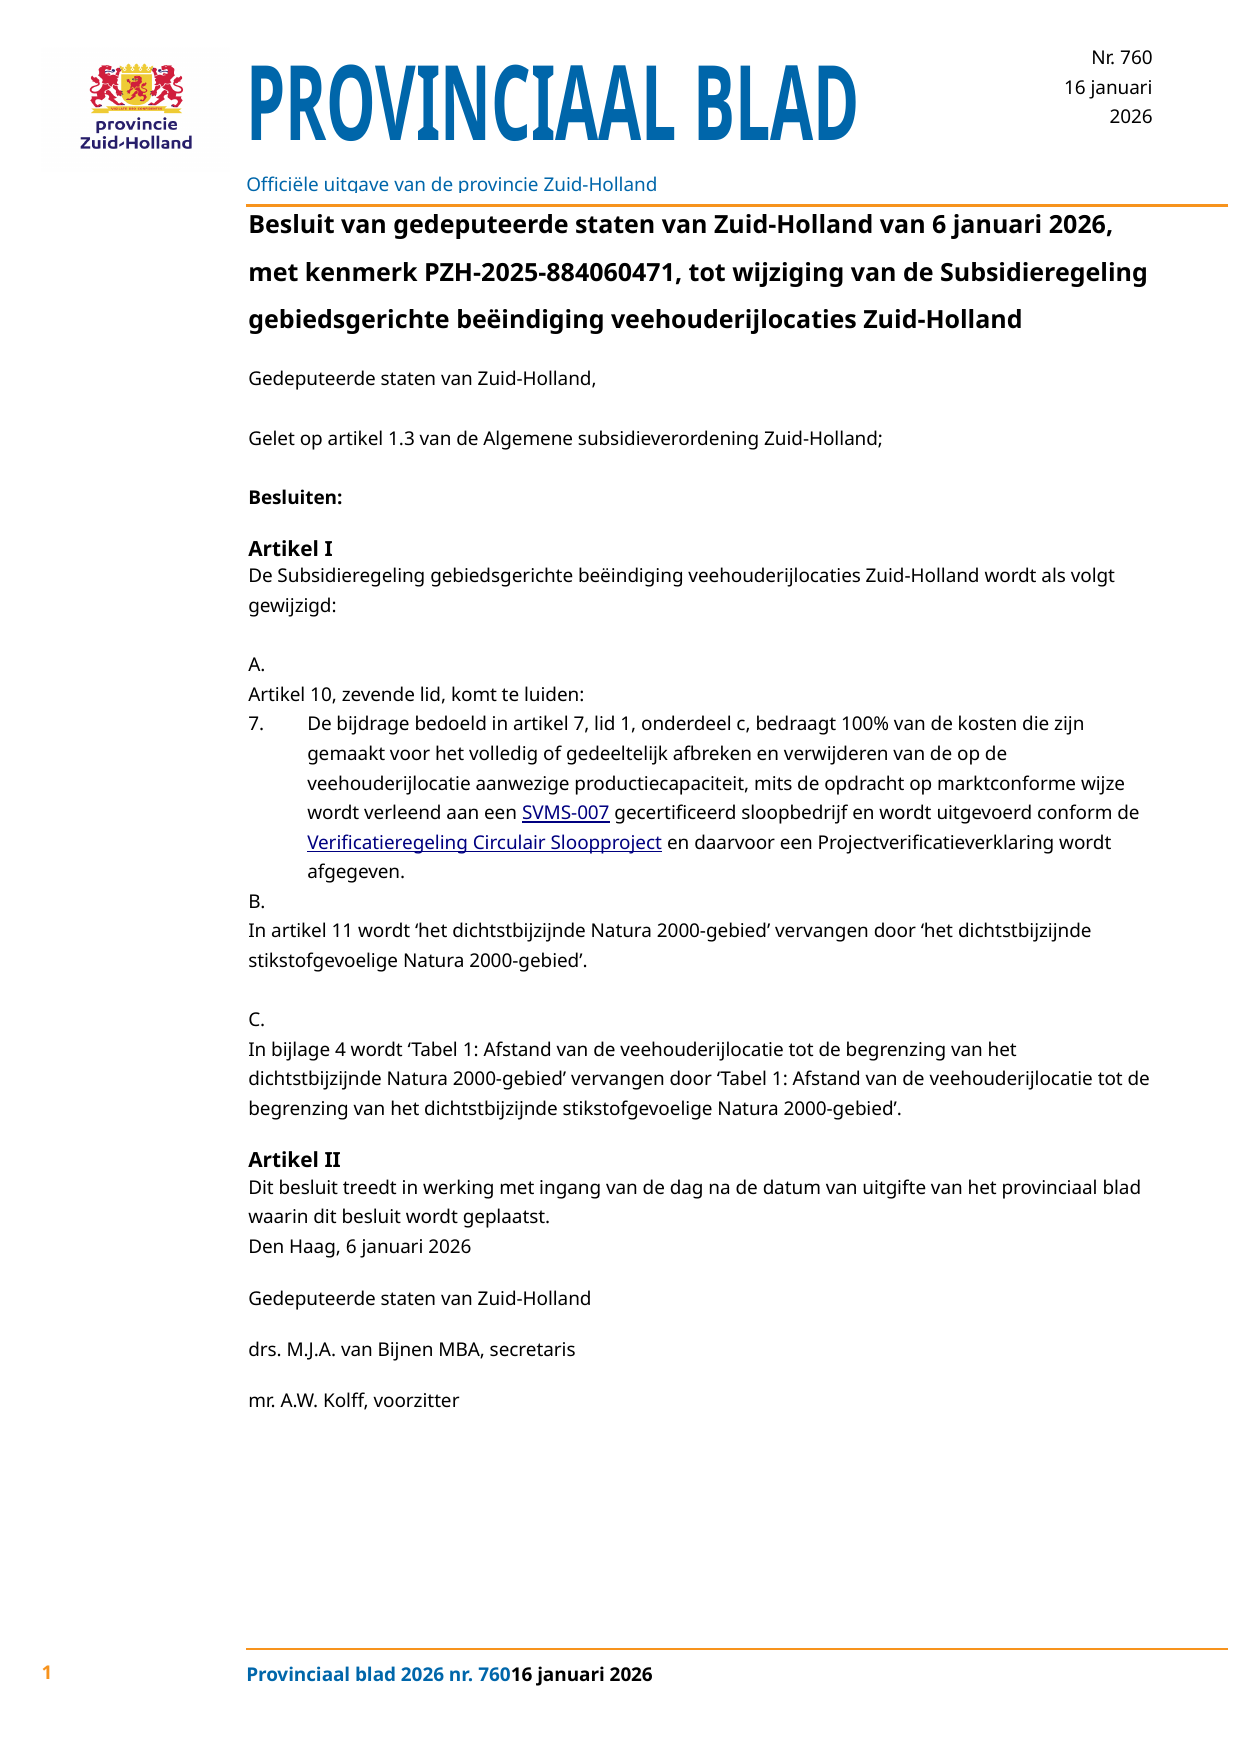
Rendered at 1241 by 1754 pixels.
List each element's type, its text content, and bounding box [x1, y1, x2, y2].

text Gedeputeerde staten van Zuid-Holland [248, 1285, 1152, 1310]
list De bijdrage bedoeld in artikel 7, lid 1, onderdeel c, bedraagt 100% van de kosten die zijn gemaakt voor het volledig of gedeeltelijk afbreken en verwijderen van de op de veehouderijlocatie aanwezige productiecapaciteit, mits de opdracht op marktconforme wijze wordt verleend aan een SVMS-007 gecertificeerd sloopbedrijf en wordt uitgevoerd conform de Verificatieregeling Circulair Sloopproject en daarvoor een Projectverificatieverklaring wordt afgegeven. [248, 711, 1152, 884]
text Besluit van gedeputeerde staten van Zuid-Holland van 6 januari 2026, met kenmerk PZH-2025-884060471, tot wijziging van de Subsidieregeling gebiedsgerichte beëindiging veehouderijlocaties Zuid-Holland [248, 207, 1152, 336]
text In bijlage 4 wordt ‘Tabel 1: Afstand van de veehouderijlocatie tot de begrenzing van het dichtstbijzijnde Natura 2000-gebied’ vervangen door ‘Tabel 1: Afstand van de veehouderijlocatie tot de begrenzing van het dichtstbijzijnde stikstofgevoelige Natura 2000-gebied’. [248, 1036, 1152, 1121]
text drs. M.J.A. van Bijnen MBA, secretaris [248, 1336, 1152, 1362]
text Besluiten: [248, 484, 1152, 509]
text A. [248, 651, 1152, 677]
text Artikel II [248, 1146, 1152, 1174]
text Gedeputeerde staten van Zuid-Holland, [248, 366, 1152, 391]
text In artikel 11 wordt ‘het dichtstbijzijnde Natura 2000-gebied’ vervangen door ‘het dichtstbijzijnde stikstofgevoelige Natura 2000-gebied’. [248, 918, 1152, 973]
text Den Haag, 6 januari 2026 [248, 1233, 1152, 1259]
text De Subsidieregeling gebiedsgerichte beëindiging veehouderijlocaties Zuid-Holland wordt als volgt gewijzigd: [248, 563, 1152, 618]
text C. [248, 1006, 1152, 1032]
text Artikel I [248, 534, 1152, 563]
text Artikel 10, zevende lid, komt te luiden: [248, 681, 1152, 707]
text Gelet op artikel 1.3 van de Algemene subsidieverordening Zuid-Holland; [248, 425, 1152, 450]
picture [41, 47, 231, 172]
text Dit besluit treedt in werking met ingang van de dag na de datum van uitgifte van het provinciaal blad waarin dit besluit wordt geplaatst. [248, 1174, 1152, 1229]
text mr. A.W. Kolff, voorzitter [248, 1388, 1152, 1413]
text B. [248, 888, 1152, 914]
